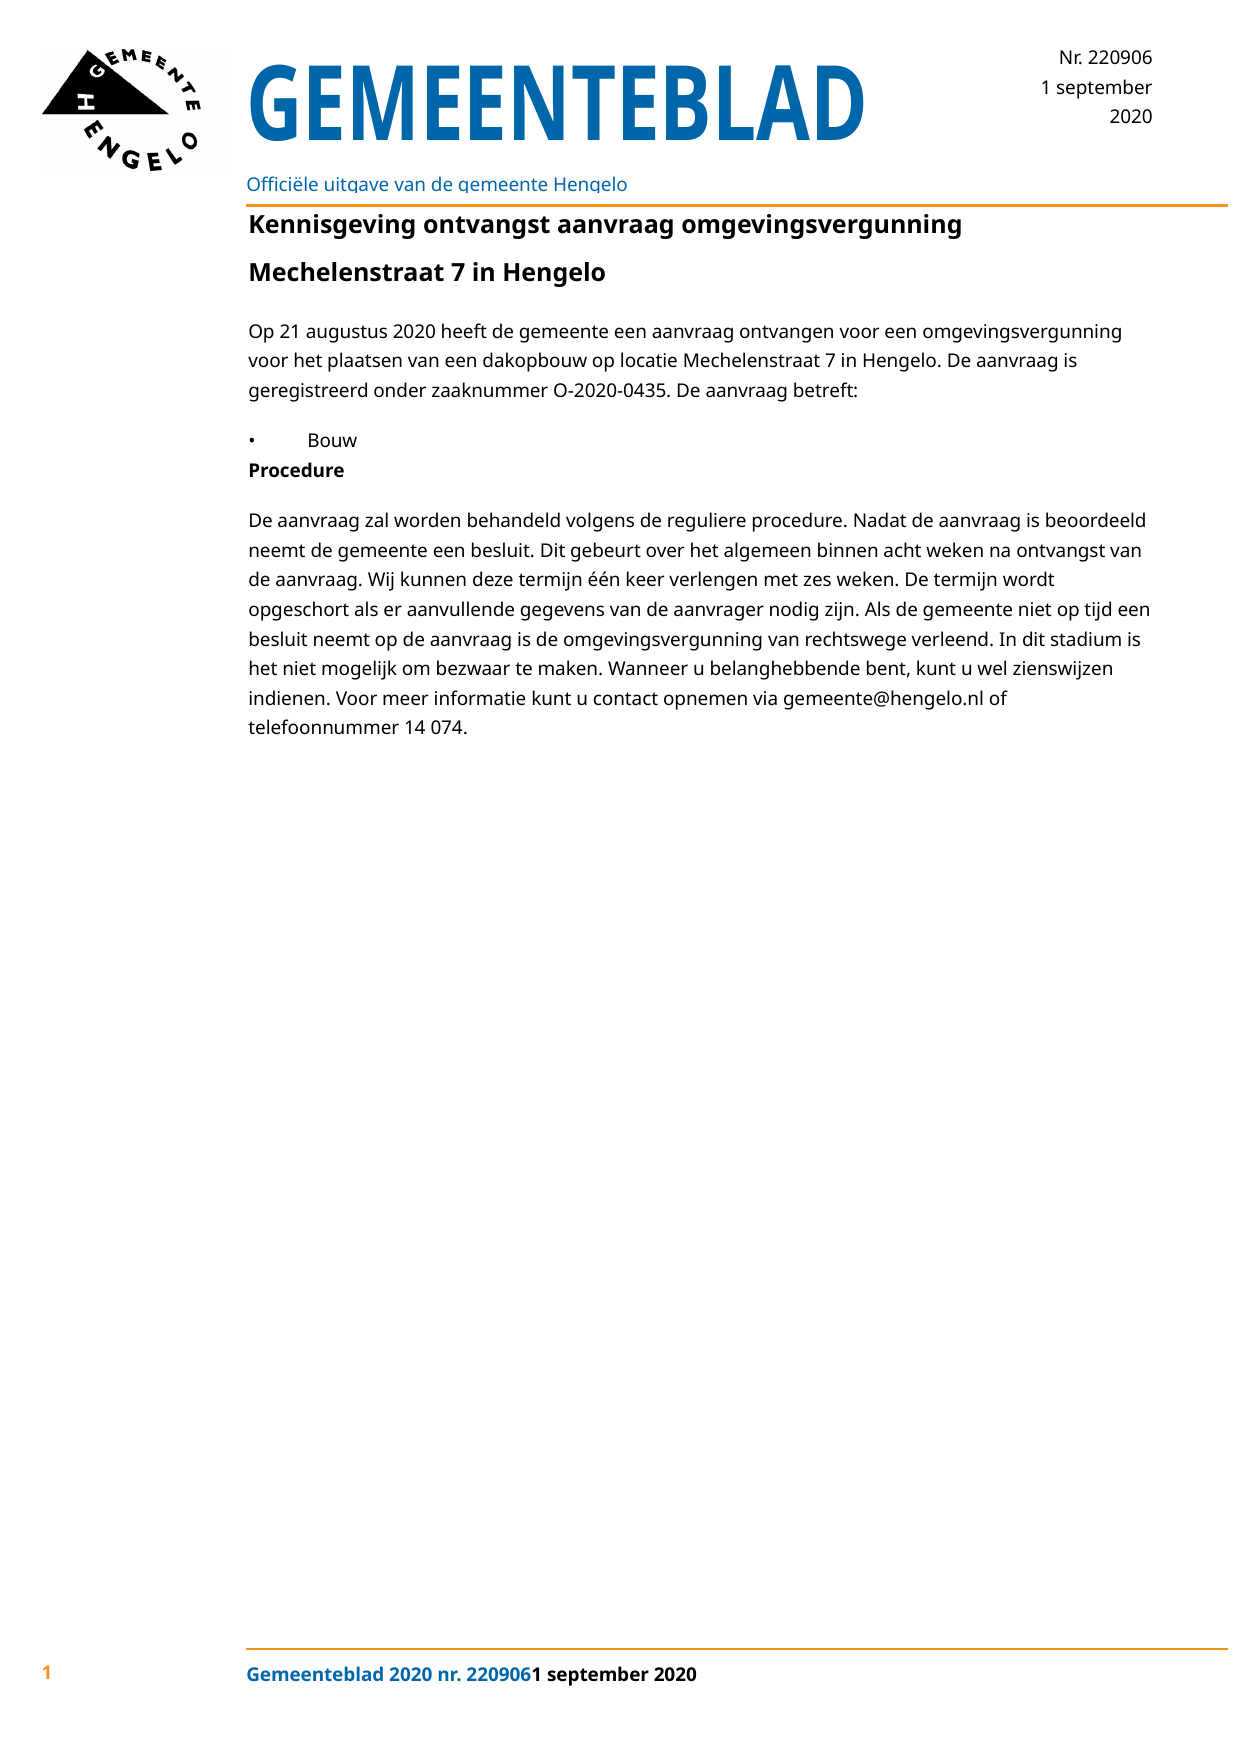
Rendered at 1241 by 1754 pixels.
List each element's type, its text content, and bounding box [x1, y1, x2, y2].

text De aanvraag zal worden behandeld volgens de reguliere procedure. Nadat de aanvraag is beoordeeld neemt de gemeente een besluit. Dit gebeurt over het algemeen binnen acht weken na ontvangst van de aanvraag. Wij kunnen deze termijn één keer verlengen met zes weken. De termijn wordt opgeschort als er aanvullende gegevens van de aanvrager nodig zijn. Als de gemeente niet op tijd een besluit neemt op de aanvraag is de omgevingsvergunning van rechtswege verleend. In dit stadium is het niet mogelijk om bezwaar te maken. Wanneer u belanghebbende bent, kunt u wel zienswijzen indienen. Voor meer informatie kunt u contact opnemen via gemeente@hengelo.nl of telefoonnummer 14 074. [248, 507, 1152, 740]
picture [41, 47, 231, 172]
list Bouw [248, 427, 1152, 453]
text Kennisgeving ontvangst aanvraag omgevingsvergunning Mechelenstraat 7 in Hengelo [248, 207, 1152, 288]
text Procedure [248, 457, 1152, 483]
text Op 21 augustus 2020 heeft de gemeente een aanvraag ontvangen voor een omgevingsvergunning voor het plaatsen van een dakopbouw op locatie Mechelenstraat 7 in Hengelo. De aanvraag is geregistreerd onder zaaknummer O-2020-0435. De aanvraag betreft: [248, 318, 1152, 403]
